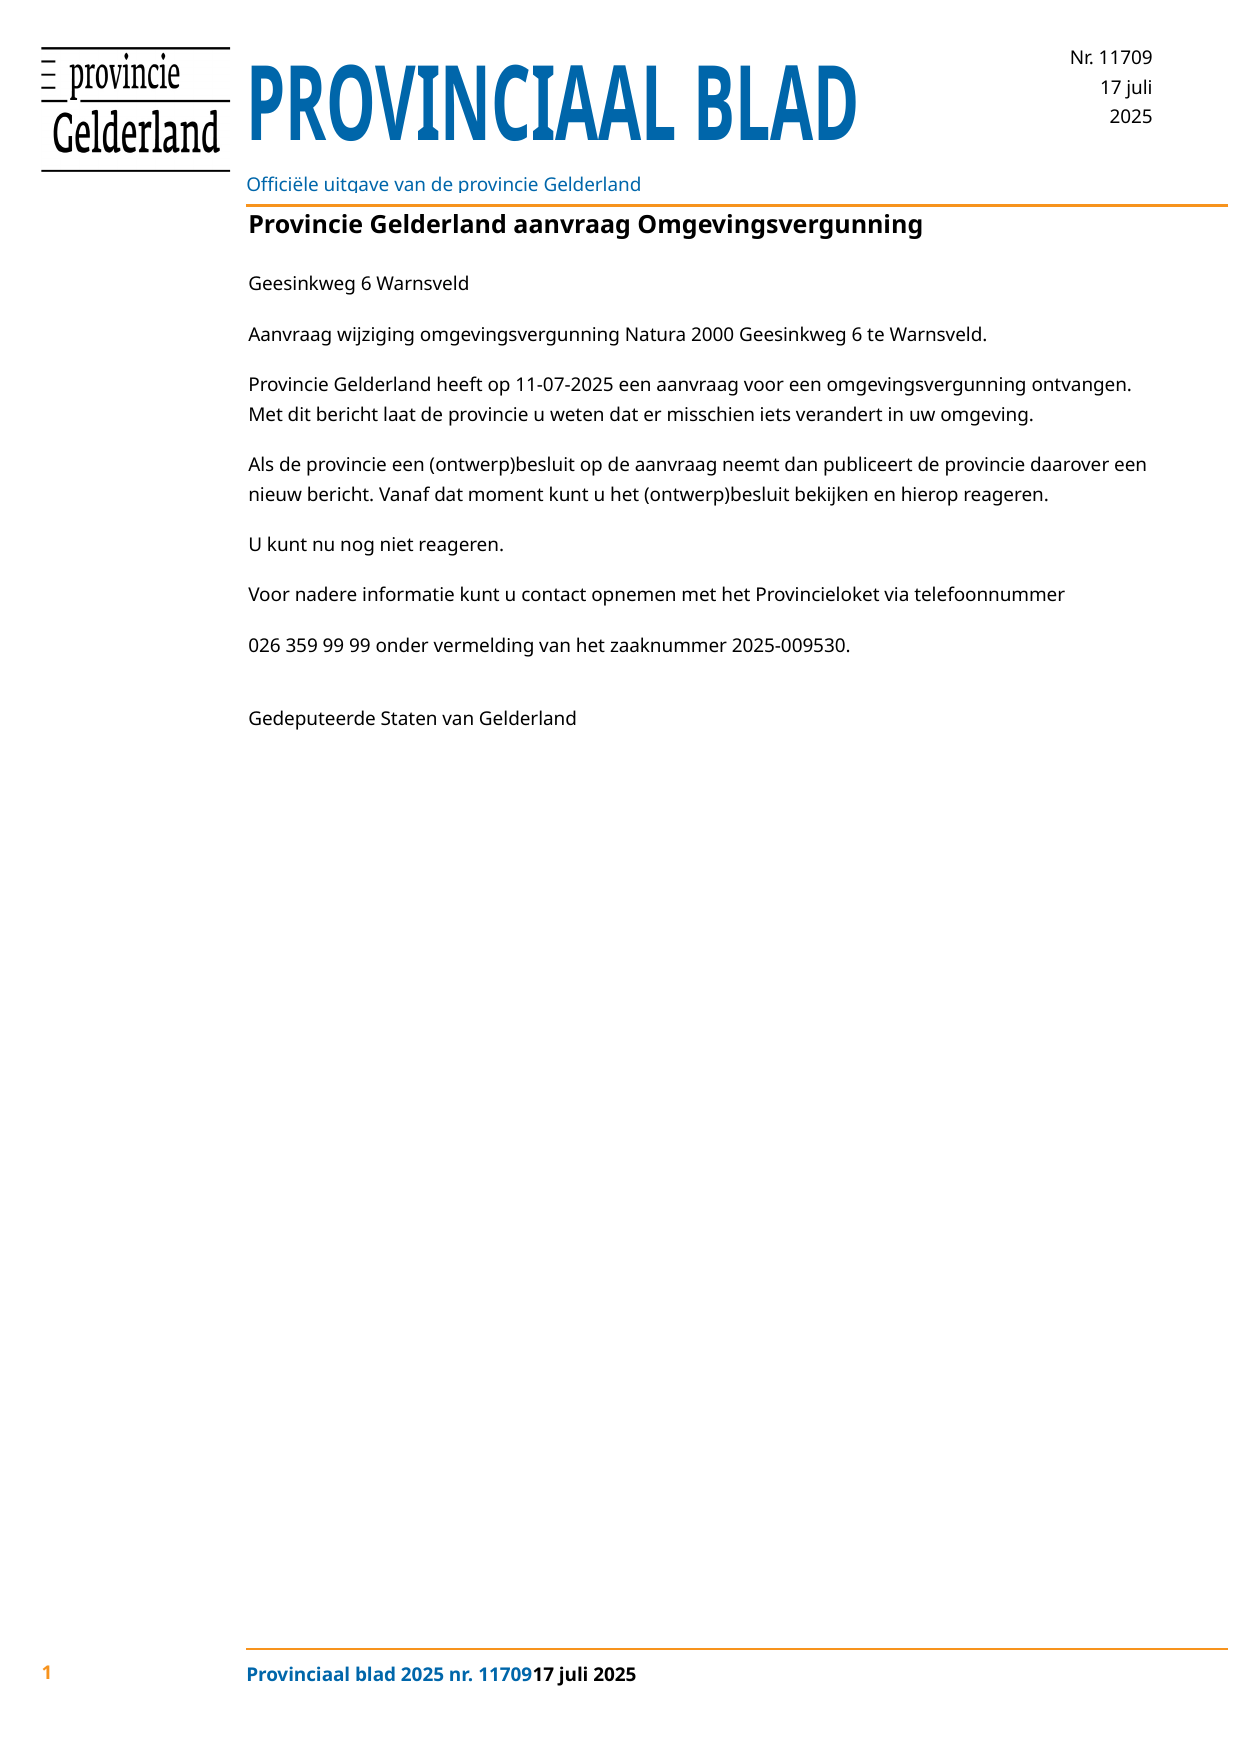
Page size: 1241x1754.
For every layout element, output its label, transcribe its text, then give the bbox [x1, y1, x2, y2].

text U kunt nu nog niet reageren. [248, 531, 1152, 557]
text Provincie Gelderland aanvraag Omgevingsvergunning [248, 207, 1152, 241]
text Gedeputeerde Staten van Gelderland [248, 706, 1152, 731]
picture [41, 47, 231, 172]
text Als de provincie een (ontwerp)besluit op de aanvraag neemt dan publiceert de provincie daarover een nieuw bericht. Vanaf dat moment kunt u het (ontwerp)besluit bekijken en hierop reageren. [248, 451, 1152, 506]
text Voor nadere informatie kunt u contact opnemen met het Provincieloket via telefoonnummer [248, 582, 1152, 607]
text Aanvraag wijziging omgevingsvergunning Natura 2000 Geesinkweg 6 te Warnsveld. [248, 321, 1152, 346]
text 026 359 99 99 onder vermelding van het zaaknummer 2025-009530. [248, 632, 1152, 658]
text Geesinkweg 6 Warnsveld [248, 270, 1152, 296]
text Provincie Gelderland heeft op 11-07-2025 een aanvraag voor een omgevingsvergunning ontvangen. Met dit bericht laat de provincie u weten dat er misschien iets verandert in uw omgeving. [248, 371, 1152, 426]
